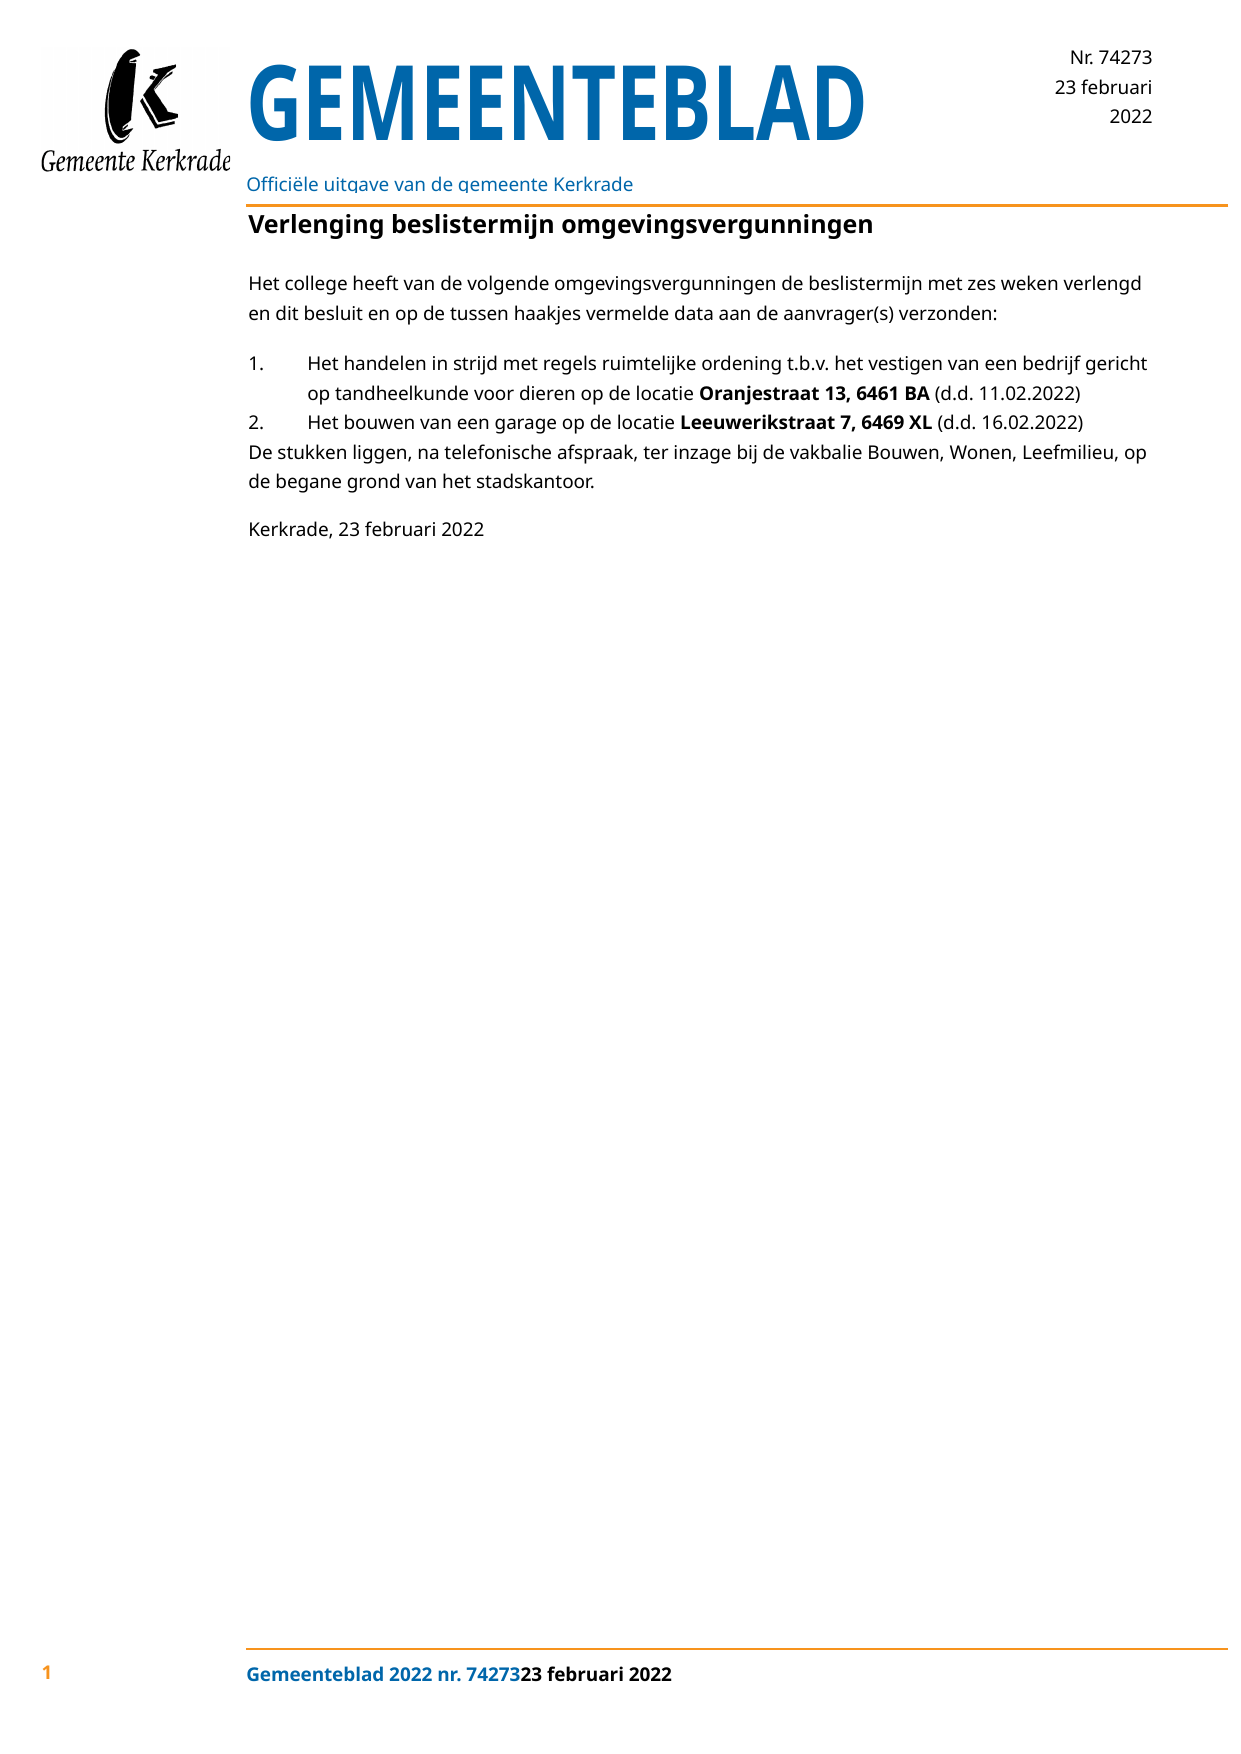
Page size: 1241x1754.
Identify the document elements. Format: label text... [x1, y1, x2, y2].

text Kerkrade, 23 februari 2022 [248, 516, 1152, 542]
list Het bouwen van een garage op de locatie Leeuwerikstraat 7, 6469 XL (d.d. 16.02.2022) [248, 409, 1152, 435]
text Het college heeft van de volgende omgevingsvergunningen de beslistermijn met zes weken verlengd en dit besluit en op de tussen haakjes vermelde data aan de aanvrager(s) verzonden: [248, 270, 1152, 326]
list Het handelen in strijd met regels ruimtelijke ordening t.b.v. het vestigen van een bedrijf gericht op tandheelkunde voor dieren op de locatie Oranjestraat 13, 6461 BA (d.d. 11.02.2022) [248, 350, 1152, 406]
text Verlenging beslistermijn omgevingsvergunningen [248, 207, 1152, 241]
picture [41, 47, 231, 172]
text De stukken liggen, na telefonische afspraak, ter inzage bij de vakbalie Bouwen, Wonen, Leefmilieu, op de begane grond van het stadskantoor. [248, 439, 1152, 494]
